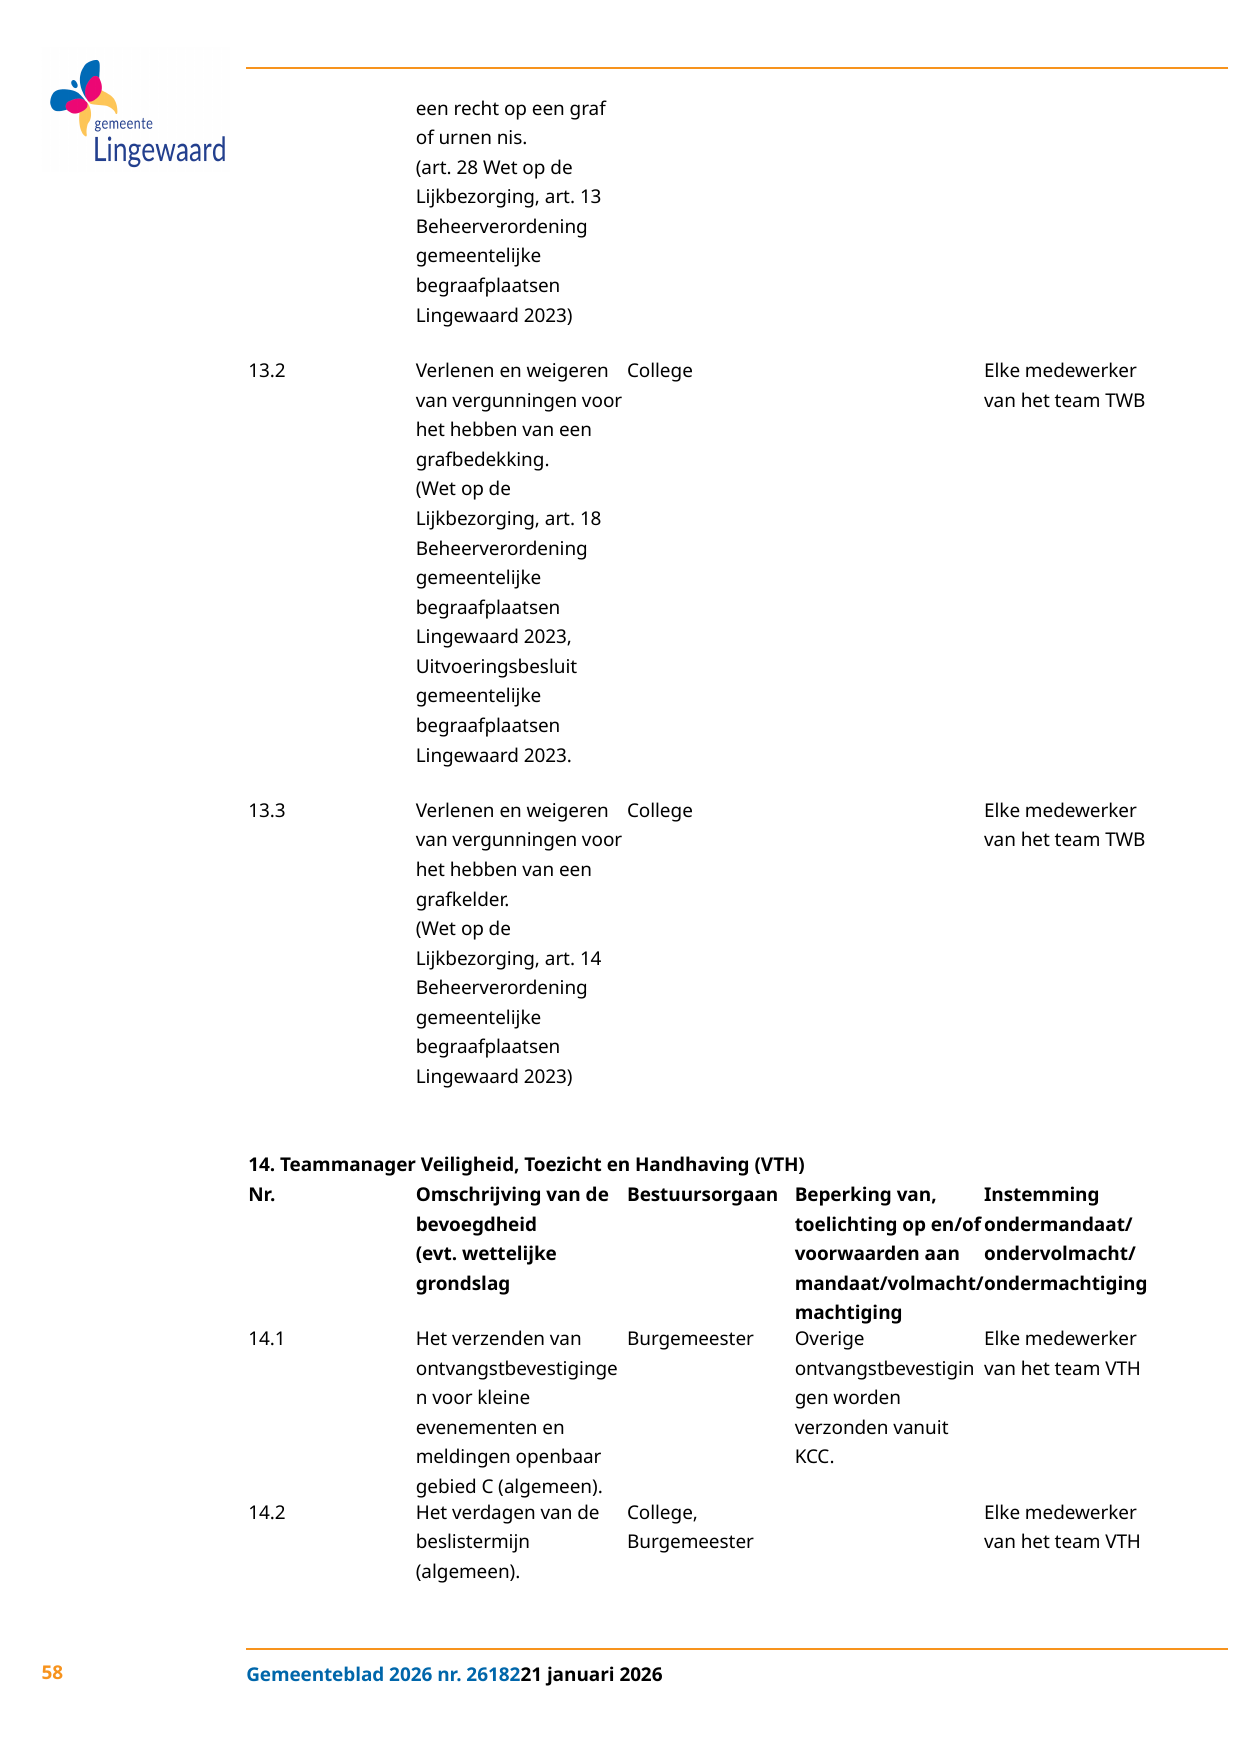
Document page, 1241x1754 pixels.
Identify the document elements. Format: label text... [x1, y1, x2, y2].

table_header Instemming ondermandaat/ ondervolmacht/ ondermachtiging [984, 1181, 1152, 1325]
table_cell [795, 357, 984, 797]
table_cell [795, 95, 984, 357]
picture [41, 47, 231, 172]
table_cell College [627, 357, 794, 797]
table_cell Verlenen en weigeren van vergunningen voor het hebben van een grafbedekking. (Wet op de Lijkbezorging, art. 18 Beheerverordening gemeentelijke begraafplaatsen Lingewaard 2023, Uitvoeringsbesluit gemeentelijke begraafplaatsen Lingewaard 2023. [416, 357, 627, 797]
table_cell 13.2 [248, 357, 416, 797]
table_header Bestuursorgaan [627, 1181, 794, 1325]
table_cell Het verdagen van de beslistermijn (algemeen). [416, 1499, 627, 1584]
table_cell [795, 1499, 984, 1584]
table_cell College [627, 797, 794, 1119]
table_cell Elke medewerker van het team TWB [984, 357, 1152, 797]
table_header Beperking van, toelichting op en/of voorwaarden aan mandaat/volmacht/machtiging [795, 1181, 984, 1325]
table_cell 14.2 [248, 1499, 416, 1584]
table_header Nr. [248, 1181, 416, 1325]
table_cell [248, 95, 416, 357]
table_cell Overige ontvangstbevestigingen worden verzonden vanuit KCC. [795, 1325, 984, 1499]
table_cell Elke medewerker van het team VTH [984, 1499, 1152, 1584]
table_cell Het verzenden van ontvangstbevestigingen voor kleine evenementen en meldingen openbaar gebied C (algemeen). [416, 1325, 627, 1499]
table_cell Burgemeester [627, 1325, 794, 1499]
table_cell Elke medewerker van het team TWB [984, 797, 1152, 1119]
table_cell Verlenen en weigeren van vergunningen voor het hebben van een grafkelder. (Wet op de Lijkbezorging, art. 14 Beheerverordening gemeentelijke begraafplaatsen Lingewaard 2023) [416, 797, 627, 1119]
table_header Omschrijving van de bevoegdheid (evt. wettelijke grondslag [416, 1181, 627, 1325]
table_cell Elke medewerker van het team VTH [984, 1325, 1152, 1499]
table_cell [984, 95, 1152, 357]
table_cell een recht op een graf of urnen nis. (art. 28 Wet op de Lijkbezorging, art. 13 Beheerverordening gemeentelijke begraafplaatsen Lingewaard 2023) [416, 95, 627, 357]
table_cell [627, 95, 794, 357]
table_cell 14.1 [248, 1325, 416, 1499]
table_cell [795, 797, 984, 1119]
table_cell College, Burgemeester [627, 1499, 794, 1584]
table_cell 13.3 [248, 797, 416, 1119]
text 14. Teammanager Veiligheid, Toezicht en Handhaving (VTH) [248, 1151, 1152, 1177]
